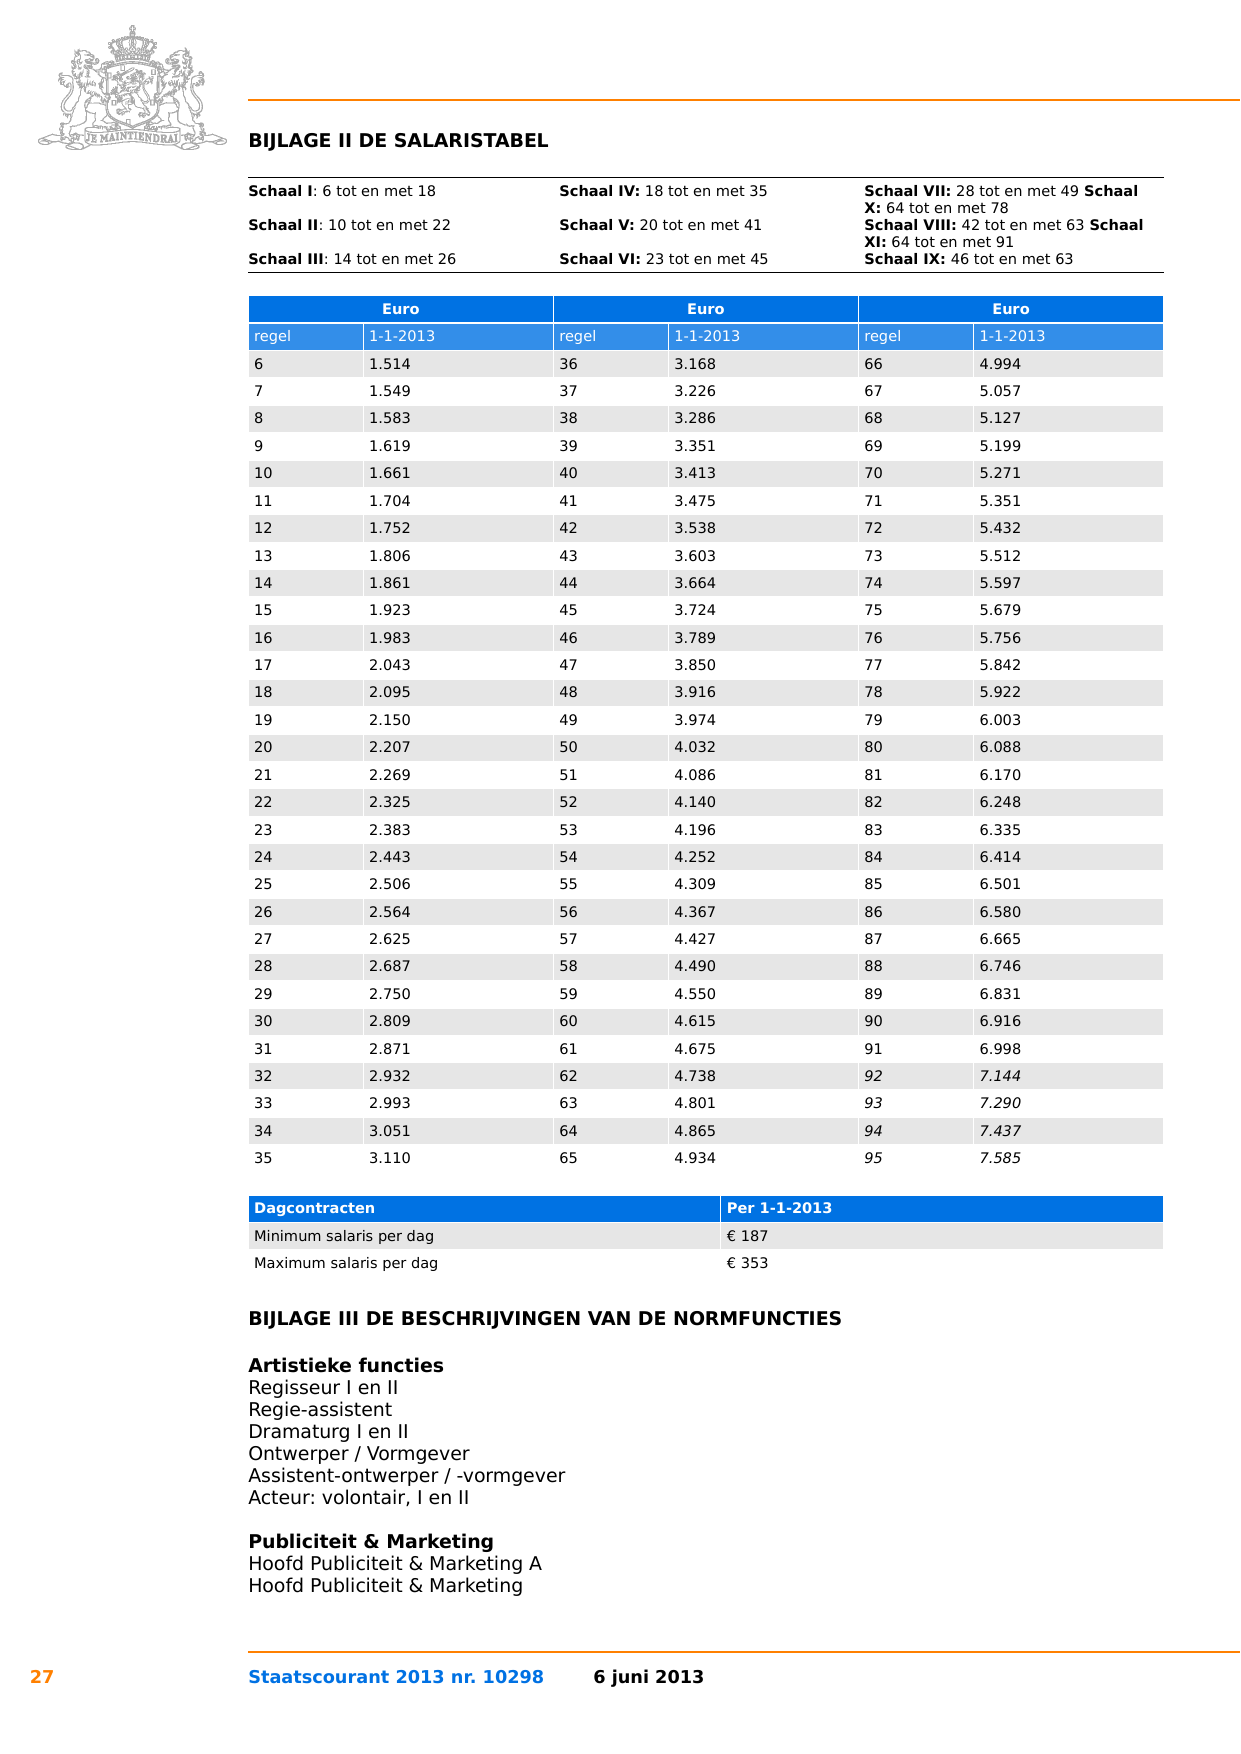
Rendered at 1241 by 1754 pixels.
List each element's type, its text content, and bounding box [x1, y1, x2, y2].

table_cell 71 [859, 488, 973, 514]
table_header Euro [859, 296, 1163, 322]
table_cell 1.806 [364, 543, 553, 569]
table_cell Schaal III: 14 tot en met 26 [248, 251, 553, 272]
table_cell 32 [249, 1063, 363, 1089]
table_cell 49 [554, 707, 668, 733]
table_cell 15 [249, 598, 363, 624]
table_cell Schaal V: 20 tot en met 41 [553, 217, 858, 251]
table_cell 39 [554, 433, 668, 459]
table_cell Minimum salaris per dag [249, 1223, 720, 1249]
table_cell 4.490 [669, 954, 858, 980]
table_cell 7.437 [974, 1118, 1163, 1144]
table_cell 6.335 [974, 817, 1163, 843]
table_cell 5.057 [974, 378, 1163, 405]
table_cell 2.207 [364, 735, 553, 761]
table_cell 73 [859, 543, 973, 569]
table_cell 21 [249, 762, 363, 788]
table_cell 3.226 [669, 378, 858, 405]
table_cell regel [554, 324, 668, 350]
table_cell 2.871 [364, 1036, 553, 1062]
table_cell 2.506 [364, 871, 553, 898]
table_cell 2.750 [364, 981, 553, 1007]
table_cell 2.564 [364, 899, 553, 925]
table_cell 7.290 [974, 1091, 1163, 1117]
table_cell 3.603 [669, 543, 858, 569]
table_cell 4.196 [669, 817, 858, 843]
table_cell 3.538 [669, 515, 858, 542]
table_cell 4.550 [669, 981, 858, 1007]
table_cell 47 [554, 652, 668, 679]
table_cell 4.309 [669, 871, 858, 898]
table_cell 29 [249, 981, 363, 1007]
table_cell 2.993 [364, 1091, 553, 1117]
table_cell 95 [859, 1145, 973, 1172]
table_cell 91 [859, 1036, 973, 1062]
table_cell 4.252 [669, 844, 858, 870]
table_cell 76 [859, 625, 973, 651]
table_cell 4.367 [669, 899, 858, 925]
table_cell 1.923 [364, 598, 553, 624]
table_cell 4.427 [669, 926, 858, 953]
subtitle BIJLAGE II DE SALARISTABEL [248, 130, 1163, 152]
table_cell 18 [249, 680, 363, 706]
table_cell 26 [249, 899, 363, 925]
table_cell 90 [859, 1009, 973, 1035]
table_cell 2.325 [364, 789, 553, 816]
table_header Euro [249, 296, 553, 322]
table_cell 22 [249, 789, 363, 816]
table_cell regel [859, 324, 973, 350]
table_cell € 187 [721, 1223, 1163, 1249]
text Regie-assistent [248, 1399, 1163, 1421]
table_cell 5.271 [974, 461, 1163, 487]
table_cell Schaal IX: 46 tot en met 63 [858, 251, 1163, 272]
table_cell 40 [554, 461, 668, 487]
table_cell 68 [859, 406, 973, 432]
table_cell 83 [859, 817, 973, 843]
table_cell 37 [554, 378, 668, 405]
table_cell 64 [554, 1118, 668, 1144]
table_cell 7.144 [974, 1063, 1163, 1089]
table_cell 3.286 [669, 406, 858, 432]
table_cell 5.432 [974, 515, 1163, 542]
table_cell 4.801 [669, 1091, 858, 1117]
table_cell 77 [859, 652, 973, 679]
table_cell 4.934 [669, 1145, 858, 1172]
table_cell 6.414 [974, 844, 1163, 870]
text Publiciteit & Marketing [248, 1531, 1163, 1553]
table_cell 9 [249, 433, 363, 459]
table_cell 6 [249, 351, 363, 377]
table_cell 63 [554, 1091, 668, 1117]
table_cell 27 [249, 926, 363, 953]
table_cell Maximum salaris per dag [249, 1251, 720, 1277]
table_cell 72 [859, 515, 973, 542]
table_cell 3.850 [669, 652, 858, 679]
table_cell 2.043 [364, 652, 553, 679]
table_cell 3.110 [364, 1145, 553, 1172]
text Dramaturg I en II [248, 1421, 1163, 1443]
table_cell 3.413 [669, 461, 858, 487]
table_cell 92 [859, 1063, 973, 1089]
text Regisseur I en II [248, 1377, 1163, 1399]
table_cell 46 [554, 625, 668, 651]
table_cell 45 [554, 598, 668, 624]
table_cell 5.597 [974, 570, 1163, 596]
table_cell 57 [554, 926, 668, 953]
table_cell 60 [554, 1009, 668, 1035]
table_cell 13 [249, 543, 363, 569]
text Acteur: volontair, I en II [248, 1487, 1163, 1509]
table_cell 5.127 [974, 406, 1163, 432]
table_cell 6.831 [974, 981, 1163, 1007]
table_cell 3.351 [669, 433, 858, 459]
table_cell 75 [859, 598, 973, 624]
table_cell 82 [859, 789, 973, 816]
table_cell 24 [249, 844, 363, 870]
table_cell 44 [554, 570, 668, 596]
table_cell 4.675 [669, 1036, 858, 1062]
table_cell 5.199 [974, 433, 1163, 459]
table_cell 89 [859, 981, 973, 1007]
table_cell 7 [249, 378, 363, 405]
table_cell 23 [249, 817, 363, 843]
text Artistieke functies [248, 1355, 1163, 1377]
table_cell 6.580 [974, 899, 1163, 925]
table_cell 20 [249, 735, 363, 761]
table_cell 4.086 [669, 762, 858, 788]
table_cell Schaal II: 10 tot en met 22 [248, 217, 553, 251]
table_cell 78 [859, 680, 973, 706]
table_cell 16 [249, 625, 363, 651]
table_cell 4.738 [669, 1063, 858, 1089]
table_cell 3.475 [669, 488, 858, 514]
table_header Per 1-1-2013 [721, 1196, 1163, 1222]
table_cell 5.922 [974, 680, 1163, 706]
table_cell 80 [859, 735, 973, 761]
table_cell 11 [249, 488, 363, 514]
table_cell 59 [554, 981, 668, 1007]
table_header Schaal VII: 28 tot en met 49 Schaal X: 64 tot en met 78 [858, 178, 1163, 217]
table_cell 5.351 [974, 488, 1163, 514]
table_cell 1.619 [364, 433, 553, 459]
table_cell 19 [249, 707, 363, 733]
table_cell € 353 [721, 1251, 1163, 1277]
table_cell 1.861 [364, 570, 553, 596]
table_cell 2.932 [364, 1063, 553, 1089]
table_cell 54 [554, 844, 668, 870]
text Hoofd Publiciteit & Marketing A [248, 1553, 1163, 1574]
table_cell 1-1-2013 [974, 324, 1163, 350]
table_cell 6.501 [974, 871, 1163, 898]
table_cell 1.704 [364, 488, 553, 514]
table_cell 6.088 [974, 735, 1163, 761]
table_cell 34 [249, 1118, 363, 1144]
table_cell Schaal VI: 23 tot en met 45 [553, 251, 858, 272]
table_cell 70 [859, 461, 973, 487]
table_cell 85 [859, 871, 973, 898]
table_cell 1.983 [364, 625, 553, 651]
table_cell regel [249, 324, 363, 350]
table_cell 53 [554, 817, 668, 843]
table_header Dagcontracten [249, 1196, 720, 1222]
table_cell 4.140 [669, 789, 858, 816]
table_header Schaal IV: 18 tot en met 35 [553, 178, 858, 217]
table_cell 31 [249, 1036, 363, 1062]
table_cell 2.269 [364, 762, 553, 788]
table_cell 65 [554, 1145, 668, 1172]
table_cell 51 [554, 762, 668, 788]
table_cell 41 [554, 488, 668, 514]
table_cell 38 [554, 406, 668, 432]
table_cell 6.746 [974, 954, 1163, 980]
table_cell 4.994 [974, 351, 1163, 377]
table_cell 1-1-2013 [669, 324, 858, 350]
table_cell 17 [249, 652, 363, 679]
table_cell 2.150 [364, 707, 553, 733]
text Hoofd Publiciteit & Marketing [248, 1574, 1163, 1597]
table_cell 6.003 [974, 707, 1163, 733]
table_cell 7.585 [974, 1145, 1163, 1172]
table_cell 5.679 [974, 598, 1163, 624]
table_cell 28 [249, 954, 363, 980]
table_cell 52 [554, 789, 668, 816]
table_cell 3.051 [364, 1118, 553, 1144]
table_cell 4.615 [669, 1009, 858, 1035]
table_cell 3.168 [669, 351, 858, 377]
table_cell 6.248 [974, 789, 1163, 816]
table_cell 25 [249, 871, 363, 898]
table_cell 4.032 [669, 735, 858, 761]
text Ontwerper / Vormgever [248, 1443, 1163, 1465]
table_cell 55 [554, 871, 668, 898]
subtitle BIJLAGE III DE BESCHRIJVINGEN VAN DE NORMFUNCTIES [248, 1308, 1163, 1330]
table_cell 1.752 [364, 515, 553, 542]
table_cell 88 [859, 954, 973, 980]
table_cell 61 [554, 1036, 668, 1062]
text Assistent-ontwerper / -vormgever [248, 1465, 1163, 1487]
table_cell 1-1-2013 [364, 324, 553, 350]
table_cell 56 [554, 899, 668, 925]
table_cell 1.514 [364, 351, 553, 377]
table_cell 8 [249, 406, 363, 432]
table_cell 2.809 [364, 1009, 553, 1035]
table_cell 86 [859, 899, 973, 925]
table_cell 2.687 [364, 954, 553, 980]
table_cell 6.916 [974, 1009, 1163, 1035]
picture [38, 25, 227, 150]
table_cell 33 [249, 1091, 363, 1117]
table_cell 14 [249, 570, 363, 596]
table_cell 42 [554, 515, 668, 542]
table_cell 1.661 [364, 461, 553, 487]
table_cell 6.170 [974, 762, 1163, 788]
table_cell 2.625 [364, 926, 553, 953]
table_header Schaal I: 6 tot en met 18 [248, 178, 553, 217]
table_cell 62 [554, 1063, 668, 1089]
table_cell 3.664 [669, 570, 858, 596]
table_cell 3.916 [669, 680, 858, 706]
table_cell 30 [249, 1009, 363, 1035]
table_cell 84 [859, 844, 973, 870]
table_cell 10 [249, 461, 363, 487]
table_cell 6.665 [974, 926, 1163, 953]
table_cell 69 [859, 433, 973, 459]
table_cell 50 [554, 735, 668, 761]
table_cell 87 [859, 926, 973, 953]
table_cell 66 [859, 351, 973, 377]
table_cell 79 [859, 707, 973, 733]
table_cell 5.842 [974, 652, 1163, 679]
table_cell 67 [859, 378, 973, 405]
table_cell 4.865 [669, 1118, 858, 1144]
table_cell 12 [249, 515, 363, 542]
table_cell 74 [859, 570, 973, 596]
table_cell 48 [554, 680, 668, 706]
table_cell 2.095 [364, 680, 553, 706]
table_cell 94 [859, 1118, 973, 1144]
table_cell Schaal VIII: 42 tot en met 63 Schaal XI: 64 tot en met 91 [858, 217, 1163, 251]
table_header Euro [554, 296, 858, 322]
table_cell 93 [859, 1091, 973, 1117]
table_cell 36 [554, 351, 668, 377]
table_cell 5.756 [974, 625, 1163, 651]
table_cell 35 [249, 1145, 363, 1172]
table_cell 1.549 [364, 378, 553, 405]
table_cell 3.724 [669, 598, 858, 624]
table_cell 2.443 [364, 844, 553, 870]
table_cell 1.583 [364, 406, 553, 432]
table_cell 58 [554, 954, 668, 980]
table_cell 6.998 [974, 1036, 1163, 1062]
table_cell 5.512 [974, 543, 1163, 569]
table_cell 3.974 [669, 707, 858, 733]
table_cell 3.789 [669, 625, 858, 651]
table_cell 43 [554, 543, 668, 569]
table_cell 81 [859, 762, 973, 788]
table_cell 2.383 [364, 817, 553, 843]
